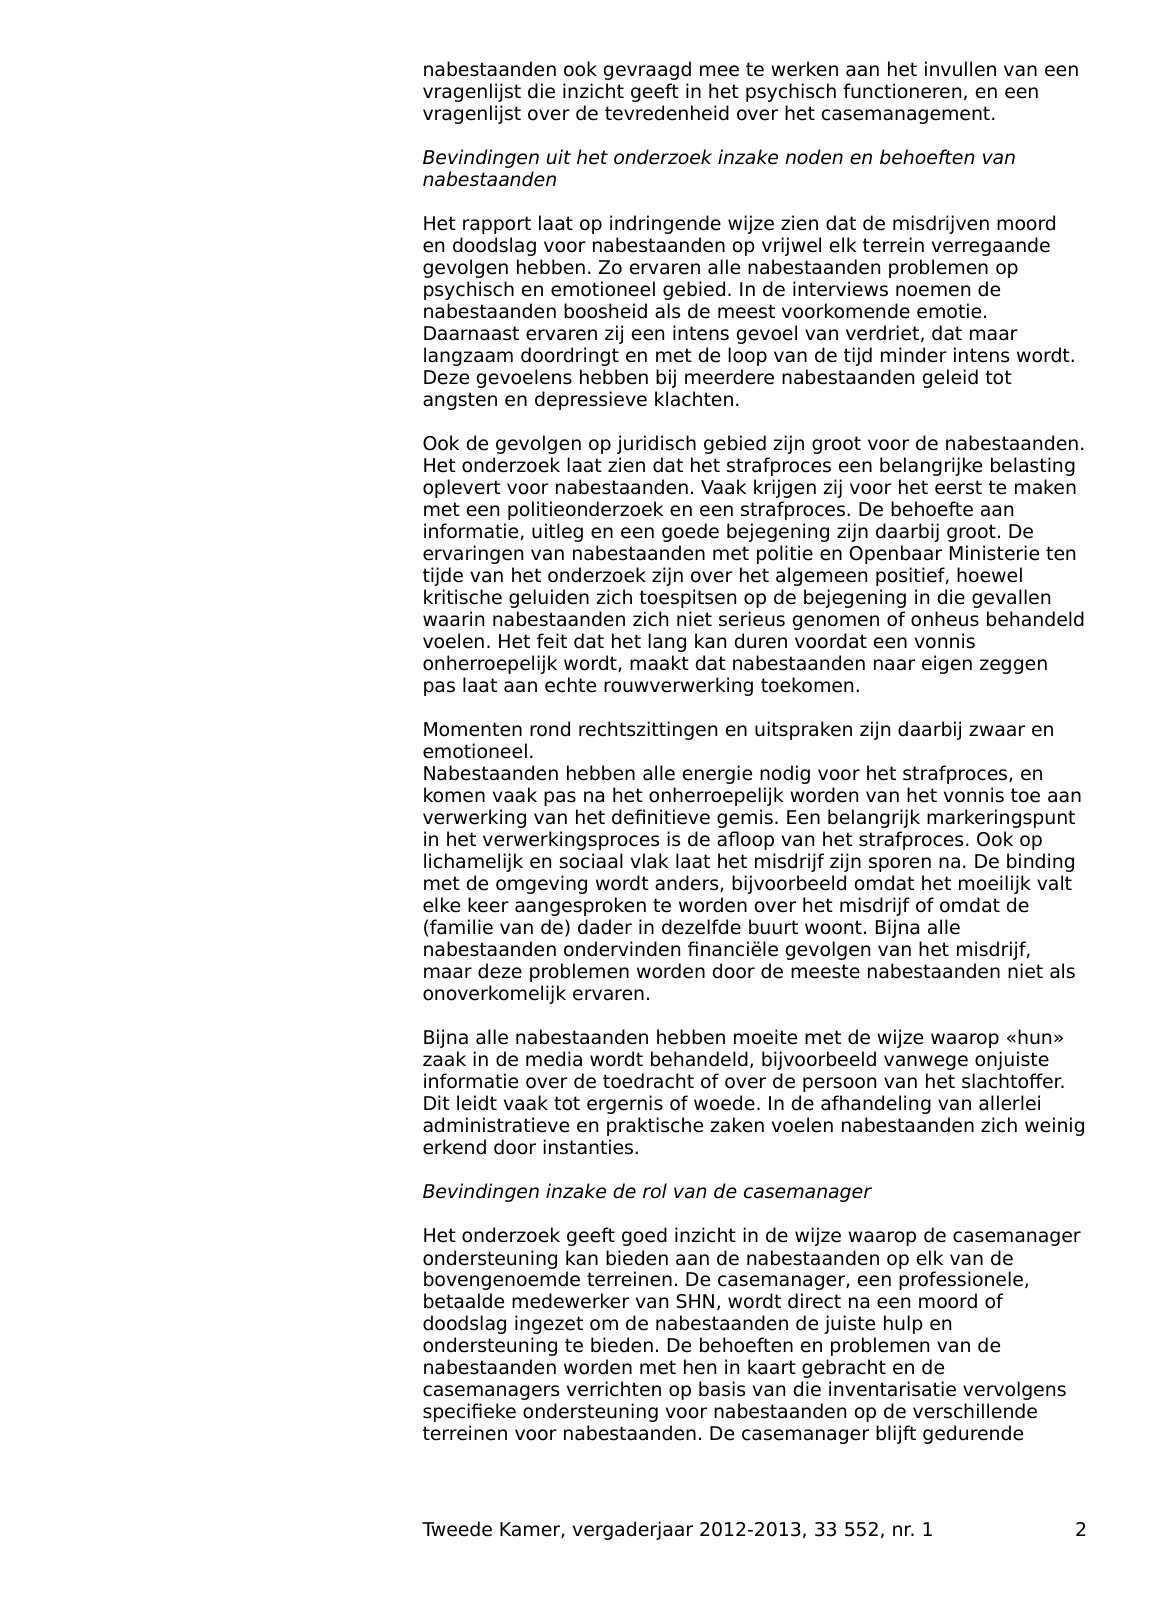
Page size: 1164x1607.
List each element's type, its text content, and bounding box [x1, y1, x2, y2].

text Het rapport laat op indringende wijze zien dat de misdrijven moord en doodslag voor nabestaanden op vrijwel elk terrein verregaande gevolgen hebben. Zo ervaren alle nabestaanden problemen op psychisch en emotioneel gebied. In de interviews noemen de nabestaanden boosheid als de meest voorkomende emotie. Daarnaast ervaren zij een intens gevoel van verdriet, dat maar langzaam doordringt en met de loop van de tijd minder intens wordt. Deze gevoelens hebben bij meerdere nabestaanden geleid tot angsten en depressieve klachten. [422, 213, 1087, 411]
text nabestaanden ook gevraagd mee te werken aan het invullen van een vragenlijst die inzicht geeft in het psychisch functioneren, en een vragenlijst over de tevredenheid over het casemanagement. [422, 59, 1087, 125]
text Het onderzoek geeft goed inzicht in de wijze waarop de casemanager ondersteuning kan bieden aan de nabestaanden op elk van de bovengenoemde terreinen. De casemanager, een professionele, betaalde medewerker van SHN, wordt direct na een moord of doodslag ingezet om de nabestaanden de juiste hulp en ondersteuning te bieden. De behoeften en problemen van de nabestaanden worden met hen in kaart gebracht en de casemanagers verrichten op basis van die inventarisatie vervolgens specifieke ondersteuning voor nabestaanden op de verschillende terreinen voor nabestaanden. De casemanager blijft gedurende [422, 1225, 1087, 1445]
text Bijna alle nabestaanden hebben moeite met de wijze waarop «hun» zaak in de media wordt behandeld, bijvoorbeeld vanwege onjuiste informatie over de toedracht of over de persoon van het slachtoffer. Dit leidt vaak tot ergernis of woede. In de afhandeling van allerlei administratieve en praktische zaken voelen nabestaanden zich weinig erkend door instanties. [422, 1027, 1087, 1159]
text Momenten rond rechtszittingen en uitspraken zijn daarbij zwaar en emotioneel. [422, 719, 1087, 763]
text Nabestaanden hebben alle energie nodig voor het strafproces, en komen vaak pas na het onherroepelijk worden van het vonnis toe aan verwerking van het definitieve gemis. Een belangrijk markeringspunt in het verwerkingsproces is de afloop van het strafproces. Ook op lichamelijk en sociaal vlak laat het misdrijf zijn sporen na. De binding met de omgeving wordt anders, bijvoorbeeld omdat het moeilijk valt elke keer aangesproken te worden over het misdrijf of omdat de (familie van de) dader in dezelfde buurt woont. Bijna alle nabestaanden ondervinden financiële gevolgen van het misdrijf, maar deze problemen worden door de meeste nabestaanden niet als onoverkomelijk ervaren. [422, 763, 1087, 1005]
subtitle Bevindingen uit het onderzoek inzake noden en behoeften van nabestaanden [422, 147, 1087, 191]
subtitle Bevindingen inzake de rol van de casemanager [422, 1181, 1087, 1203]
text Ook de gevolgen op juridisch gebied zijn groot voor de nabestaanden. Het onderzoek laat zien dat het strafproces een belangrijke belasting oplevert voor nabestaanden. Vaak krijgen zij voor het eerst te maken met een politieonderzoek en een strafproces. De behoefte aan informatie, uitleg en een goede bejegening zijn daarbij groot. De ervaringen van nabestaanden met politie en Openbaar Ministerie ten tijde van het onderzoek zijn over het algemeen positief, hoewel kritische geluiden zich toespitsen op de bejegening in die gevallen waarin nabestaanden zich niet serieus genomen of onheus behandeld voelen. Het feit dat het lang kan duren voordat een vonnis onherroepelijk wordt, maakt dat nabestaanden naar eigen zeggen pas laat aan echte rouwverwerking toekomen. [422, 433, 1087, 697]
